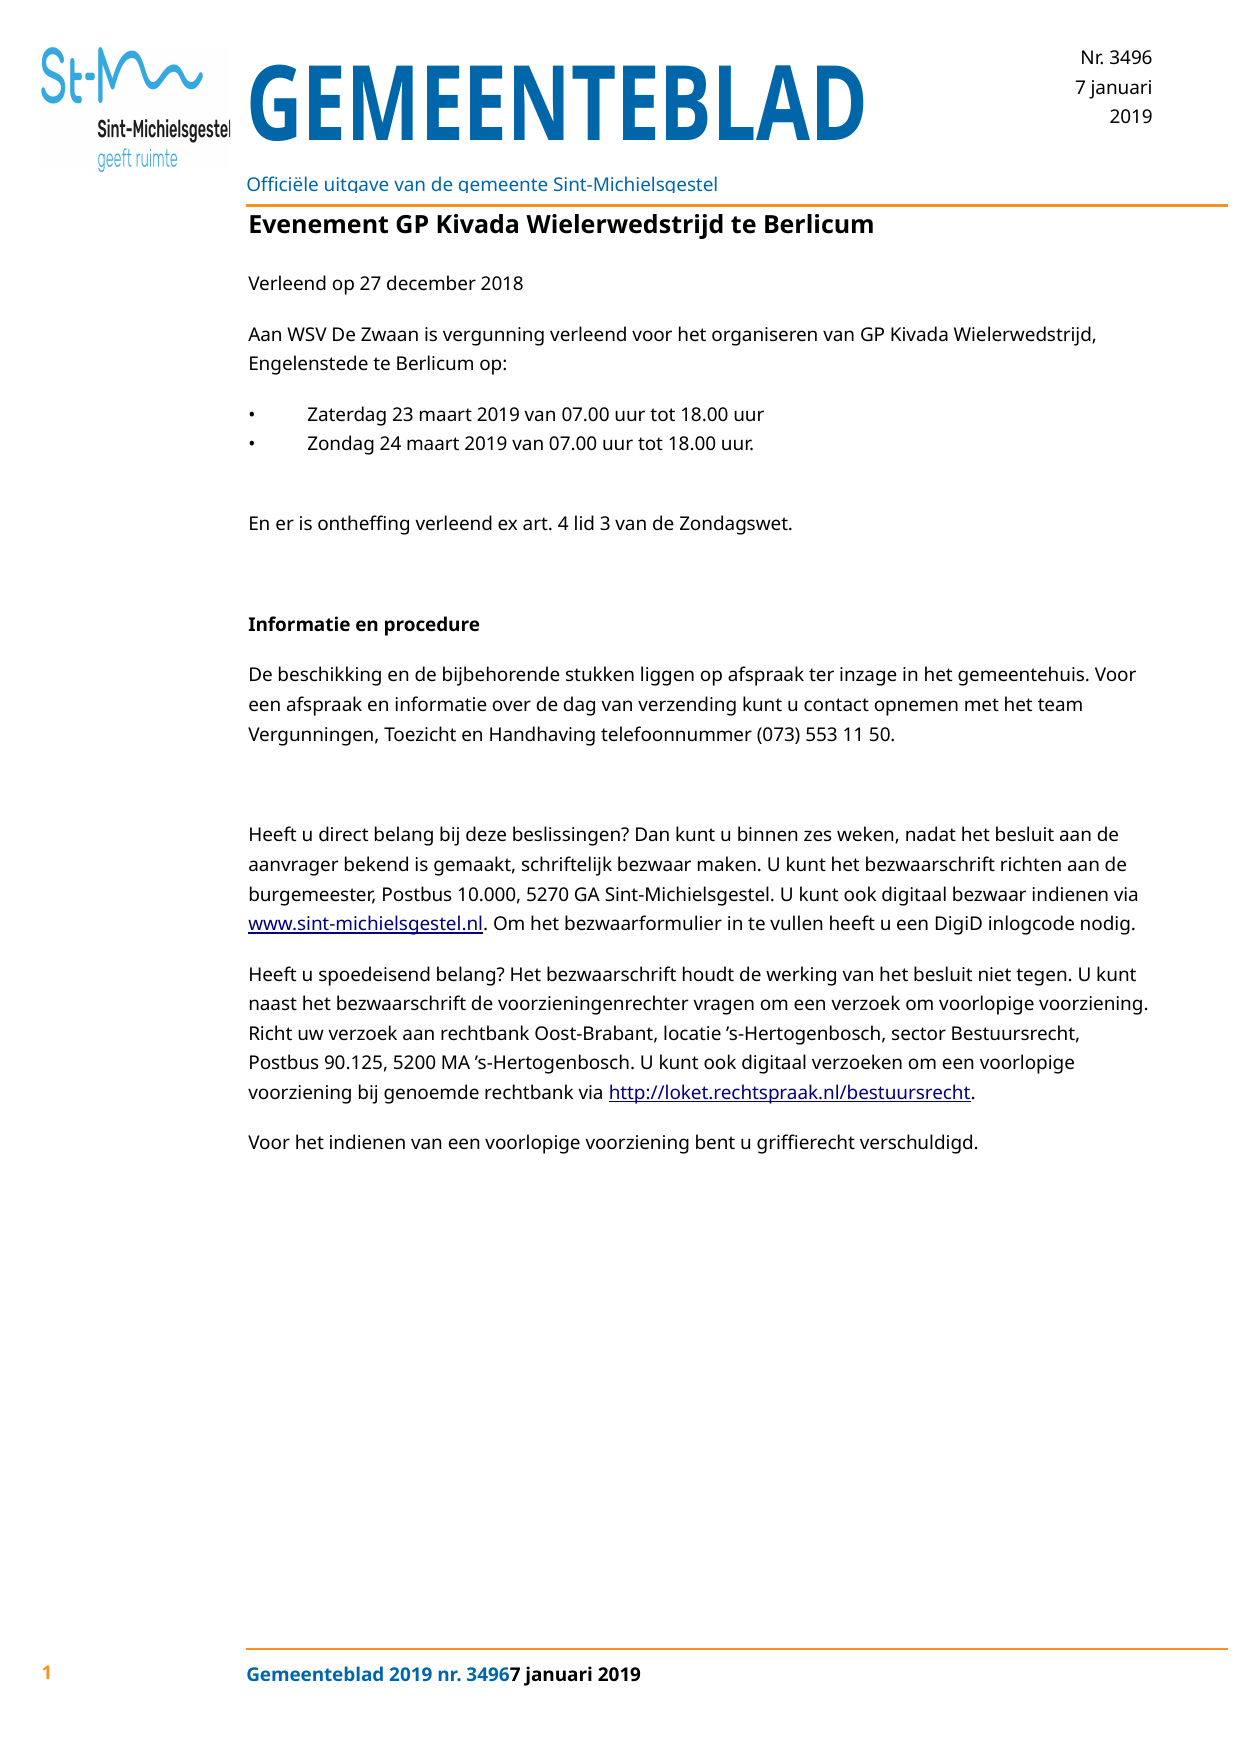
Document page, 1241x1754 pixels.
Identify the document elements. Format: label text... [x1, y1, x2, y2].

text Aan WSV De Zwaan is vergunning verleend voor het organiseren van GP Kivada Wielerwedstrijd, Engelenstede te Berlicum op: [248, 321, 1152, 376]
text Evenement GP Kivada Wielerwedstrijd te Berlicum [248, 207, 1152, 241]
list Zondag 24 maart 2019 van 07.00 uur tot 18.00 uur. [248, 430, 1152, 456]
text En er is ontheffing verleend ex art. 4 lid 3 van de Zondagswet. [248, 510, 1152, 536]
text Heeft u direct belang bij deze beslissingen? Dan kunt u binnen zes weken, nadat het besluit aan de aanvrager bekend is gemaakt, schriftelijk bezwaar maken. U kunt het bezwaarschrift richten aan de burgemeester, Postbus 10.000, 5270 GA Sint-Michielsgestel. U kunt ook digitaal bezwaar indienen via www.sint-michielsgestel.nl. Om het bezwaarformulier in te vullen heeft u een DigiD inlogcode nodig. [248, 822, 1152, 936]
text Voor het indienen van een voorlopige voorziening bent u griffierecht verschuldigd. [248, 1129, 1152, 1155]
text Heeft u spoedeisend belang? Het bezwaarschrift houdt de werking van het besluit niet tegen. U kunt naast het bezwaarschrift de voorzieningenrechter vragen om een verzoek om voorlopige voorziening. Richt uw verzoek aan rechtbank Oost-Brabant, locatie ’s-Hertogenbosch, sector Bestuursrecht, Postbus 90.125, 5200 MA ’s-Hertogenbosch. U kunt ook digitaal verzoeken om een voorlopige voorziening bij genoemde rechtbank via http://loket.rechtspraak.nl/bestuursrecht. [248, 961, 1152, 1105]
list Zaterdag 23 maart 2019 van 07.00 uur tot 18.00 uur [248, 401, 1152, 426]
text Verleend op 27 december 2018 [248, 270, 1152, 296]
text Informatie en procedure [248, 611, 1152, 637]
text De beschikking en de bijbehorende stukken liggen op afspraak ter inzage in het gemeentehuis. Voor een afspraak en informatie over de dag van verzending kunt u contact opnemen met het team Vergunningen, Toezicht en Handhaving telefoonnummer (073) 553 11 50. [248, 662, 1152, 746]
picture [41, 47, 231, 172]
